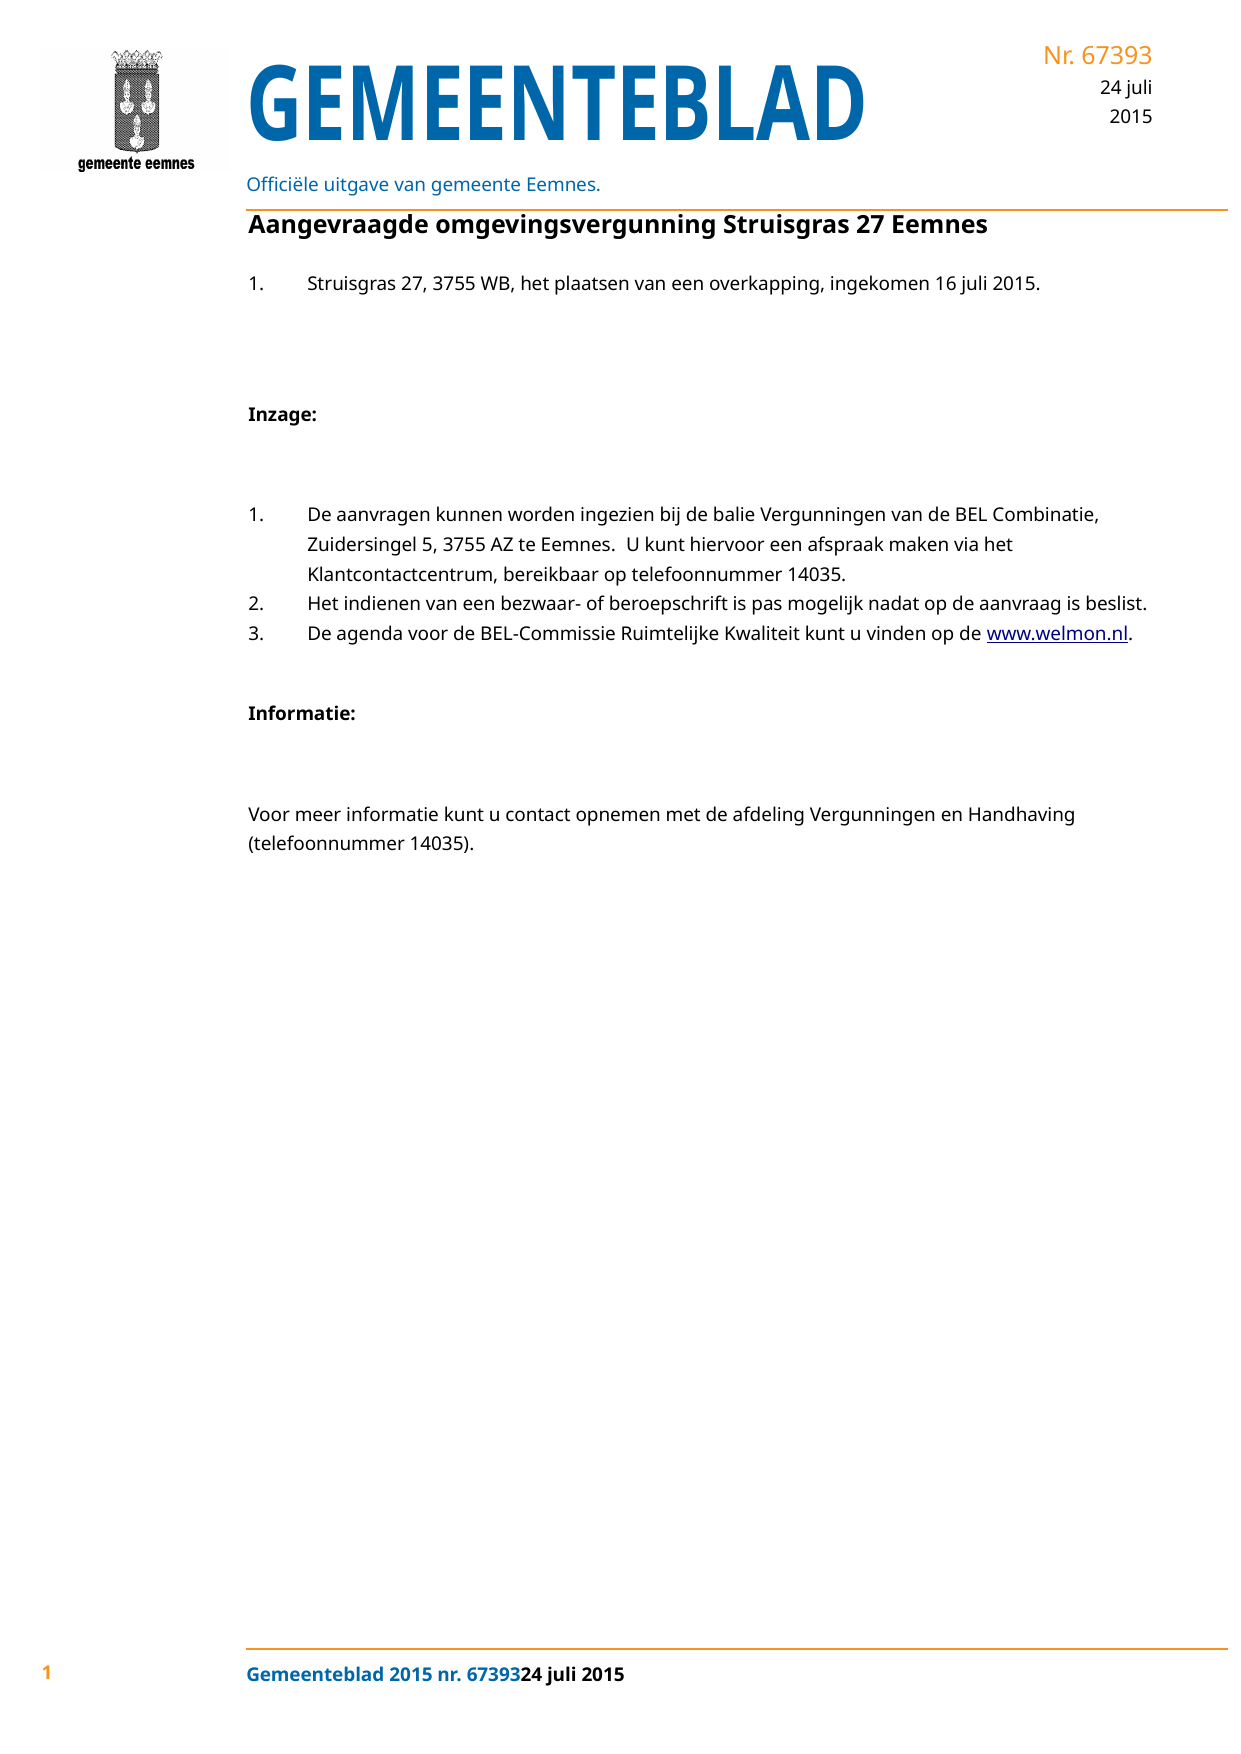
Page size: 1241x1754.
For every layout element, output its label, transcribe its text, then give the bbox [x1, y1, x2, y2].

list De agenda voor de BEL-Commissie Ruimtelijke Kwaliteit kunt u vinden op de www.welmon.nl. [248, 620, 1152, 646]
text Informatie: [248, 700, 1152, 726]
list Het indienen van een bezwaar- of beroepschrift is pas mogelijk nadat op de aanvraag is beslist. [248, 590, 1152, 616]
list Struisgras 27, 3755 WB, het plaatsen van een overkapping, ingekomen 16 juli 2015. [248, 270, 1152, 296]
list De aanvragen kunnen worden ingezien bij de balie Vergunningen van de BEL Combinatie, Zuidersingel 5, 3755 AZ te Eemnes. U kunt hiervoor een afspraak maken via het Klantcontactcentrum, bereikbaar op telefoonnummer 14035. [248, 502, 1152, 586]
text Voor meer informatie kunt u contact opnemen met de afdeling Vergunningen en Handhaving (telefoonnummer 14035). [248, 801, 1152, 856]
text Inzage: [248, 401, 1152, 426]
picture [41, 47, 231, 172]
text Aangevraagde omgevingsvergunning Struisgras 27 Eemnes [248, 211, 1152, 241]
